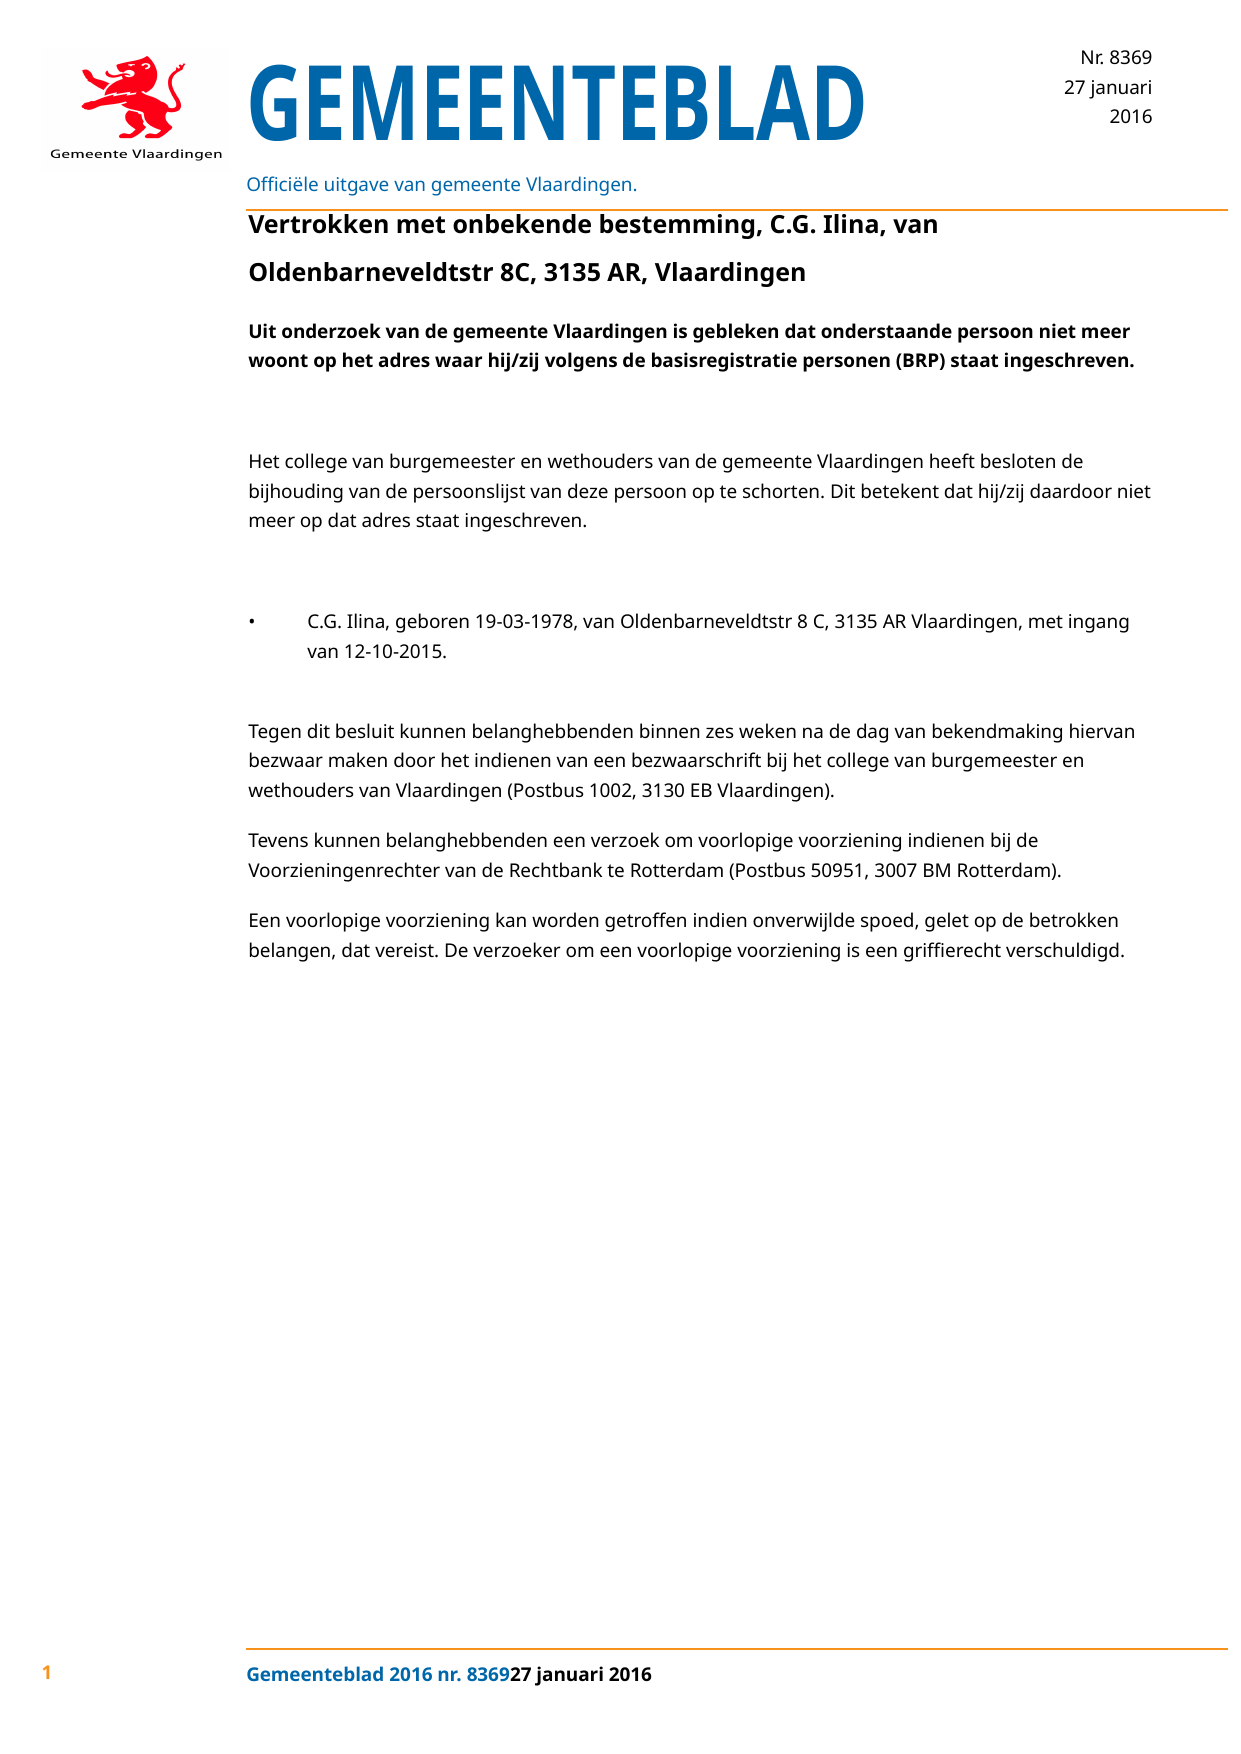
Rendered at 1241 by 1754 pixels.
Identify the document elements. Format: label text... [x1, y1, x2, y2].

picture [41, 47, 231, 172]
text Vertrokken met onbekende bestemming, C.G. Ilina, van Oldenbarneveldtstr 8C, 3135 AR, Vlaardingen [248, 211, 1152, 288]
text Tevens kunnen belanghebbenden een verzoek om voorlopige voorziening indienen bij de Voorzieningenrechter van de Rechtbank te Rotterdam (Postbus 50951, 3007 BM Rotterdam). [248, 827, 1152, 883]
list C.G. Ilina, geboren 19-03-1978, van Oldenbarneveldtstr 8 C, 3135 AR Vlaardingen, met ingang van 12-10-2015. [248, 608, 1152, 664]
text Het college van burgemeester en wethouders van de gemeente Vlaardingen heeft besloten de bijhouding van de persoonslijst van deze persoon op te schorten. Dit betekent dat hij/zij daardoor niet meer op dat adres staat ingeschreven. [248, 448, 1152, 533]
text Een voorlopige voorziening kan worden getroffen indien onverwijlde spoed, gelet op de betrokken belangen, dat vereist. De verzoeker om een voorlopige voorziening is een griffierecht verschuldigd. [248, 907, 1152, 963]
text Tegen dit besluit kunnen belanghebbenden binnen zes weken na de dag van bekendmaking hiervan bezwaar maken door het indienen van een bezwaarschrift bij het college van burgemeester en wethouders van Vlaardingen (Postbus 1002, 3130 EB Vlaardingen). [248, 718, 1152, 803]
text Uit onderzoek van de gemeente Vlaardingen is gebleken dat onderstaande persoon niet meer woont op het adres waar hij/zij volgens de basisregistratie personen (BRP) staat ingeschreven. [248, 318, 1152, 373]
